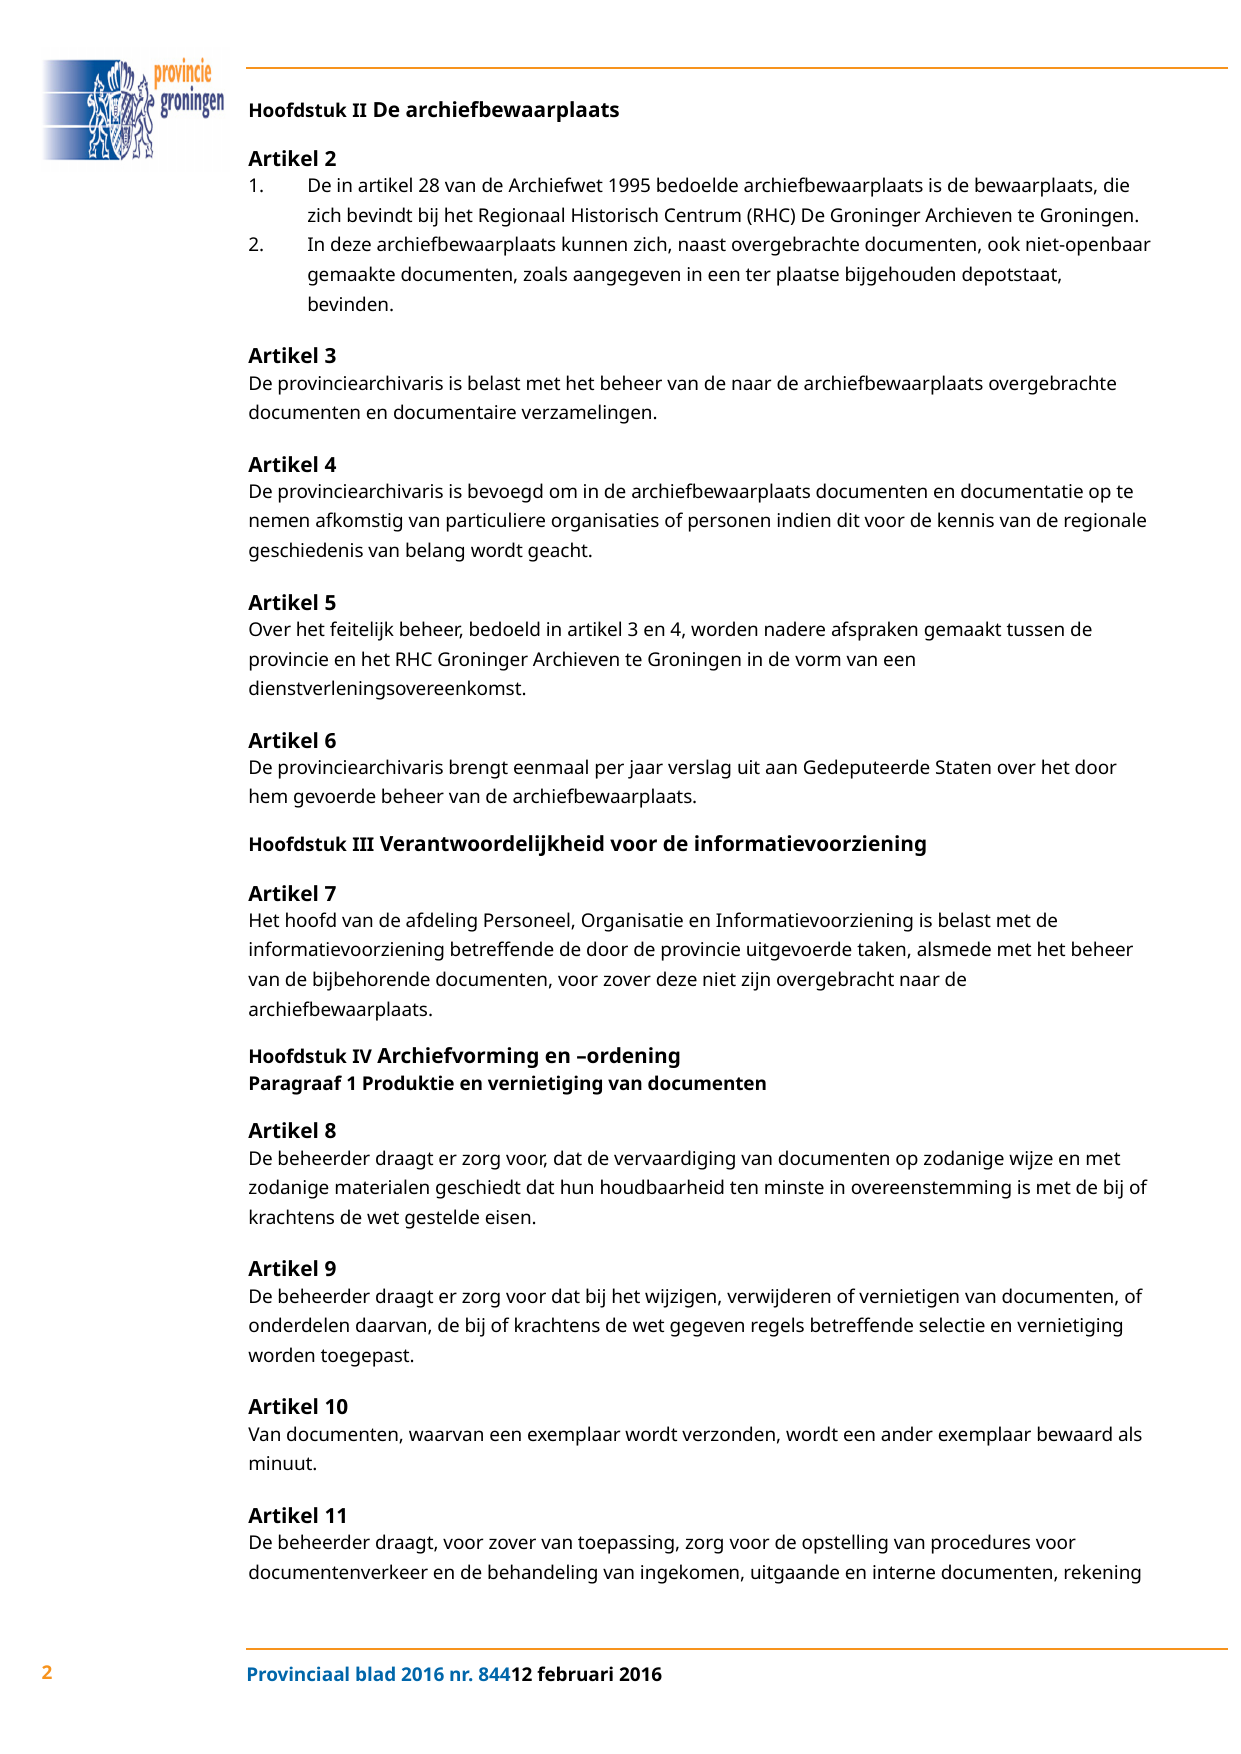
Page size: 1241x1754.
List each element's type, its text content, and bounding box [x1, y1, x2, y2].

text Van documenten, waarvan een exemplaar wordt verzonden, wordt een ander exemplaar bewaard als minuut. [248, 1421, 1152, 1476]
text Artikel 11 [248, 1501, 1152, 1529]
text Artikel 10 [248, 1392, 1152, 1421]
text Over het feitelijk beheer, bedoeld in artikel 3 en 4, worden nadere afspraken gemaakt tussen de provincie en het RHC Groninger Archieven te Groningen in de vorm van een dienstverleningsovereenkomst. [248, 616, 1152, 701]
list In deze archiefbewaarplaats kunnen zich, naast overgebrachte documenten, ook niet-openbaar gemaakte documenten, zoals aangegeven in een ter plaatse bijgehouden depotstaat, bevinden. [248, 232, 1152, 317]
text Artikel 6 [248, 726, 1152, 754]
text Artikel 9 [248, 1254, 1152, 1283]
text Het hoofd van de afdeling Personeel, Organisatie en Informatievoorziening is belast met de informatievoorziening betreffende de door de provincie uitgevoerde taken, alsmede met het beheer van de bijbehorende documenten, voor zover deze niet zijn overgebracht naar de archiefbewaarplaats. [248, 907, 1152, 1022]
text De beheerder draagt, voor zover van toepassing, zorg voor de opstelling van procedures voor documentenverkeer en de behandeling van ingekomen, uitgaande en interne documenten, rekening [248, 1529, 1152, 1585]
text De provinciearchivaris is belast met het beheer van de naar de archiefbewaarplaats overgebrachte documenten en documentaire verzamelingen. [248, 370, 1152, 425]
text Artikel 5 [248, 588, 1152, 616]
text Hoofdstuk II De archiefbewaarplaats [248, 95, 1152, 123]
text Artikel 2 [248, 144, 1152, 172]
text De beheerder draagt er zorg voor, dat de vervaardiging van documenten op zodanige wijze en met zodanige materialen geschiedt dat hun houdbaarheid ten minste in overeenstemming is met de bij of krachtens de wet gestelde eisen. [248, 1145, 1152, 1230]
text Artikel 3 [248, 341, 1152, 370]
text Hoofdstuk IV Archiefvorming en –ordening [248, 1041, 1152, 1070]
list De in artikel 28 van de Archiefwet 1995 bedoelde archiefbewaarplaats is de bewaarplaats, die zich bevindt bij het Regionaal Historisch Centrum (RHC) De Groninger Archieven te Groningen. [248, 172, 1152, 228]
text De provinciearchivaris is bevoegd om in de archiefbewaarplaats documenten en documentatie op te nemen afkomstig van particuliere organisaties of personen indien dit voor de kennis van de regionale geschiedenis van belang wordt geacht. [248, 478, 1152, 563]
text Paragraaf 1 Produktie en vernietiging van documenten [248, 1070, 1152, 1096]
picture [41, 47, 231, 172]
text De provinciearchivaris brengt eenmaal per jaar verslag uit aan Gedeputeerde Staten over het door hem gevoerde beheer van de archiefbewaarplaats. [248, 754, 1152, 809]
text Artikel 7 [248, 879, 1152, 907]
text De beheerder draagt er zorg voor dat bij het wijzigen, verwijderen of vernietigen van documenten, of onderdelen daarvan, de bij of krachtens de wet gegeven regels betreffende selectie en vernietiging worden toegepast. [248, 1283, 1152, 1368]
text Artikel 8 [248, 1116, 1152, 1145]
text Artikel 4 [248, 450, 1152, 478]
text Hoofdstuk III Verantwoordelijkheid voor de informatievoorziening [248, 829, 1152, 858]
